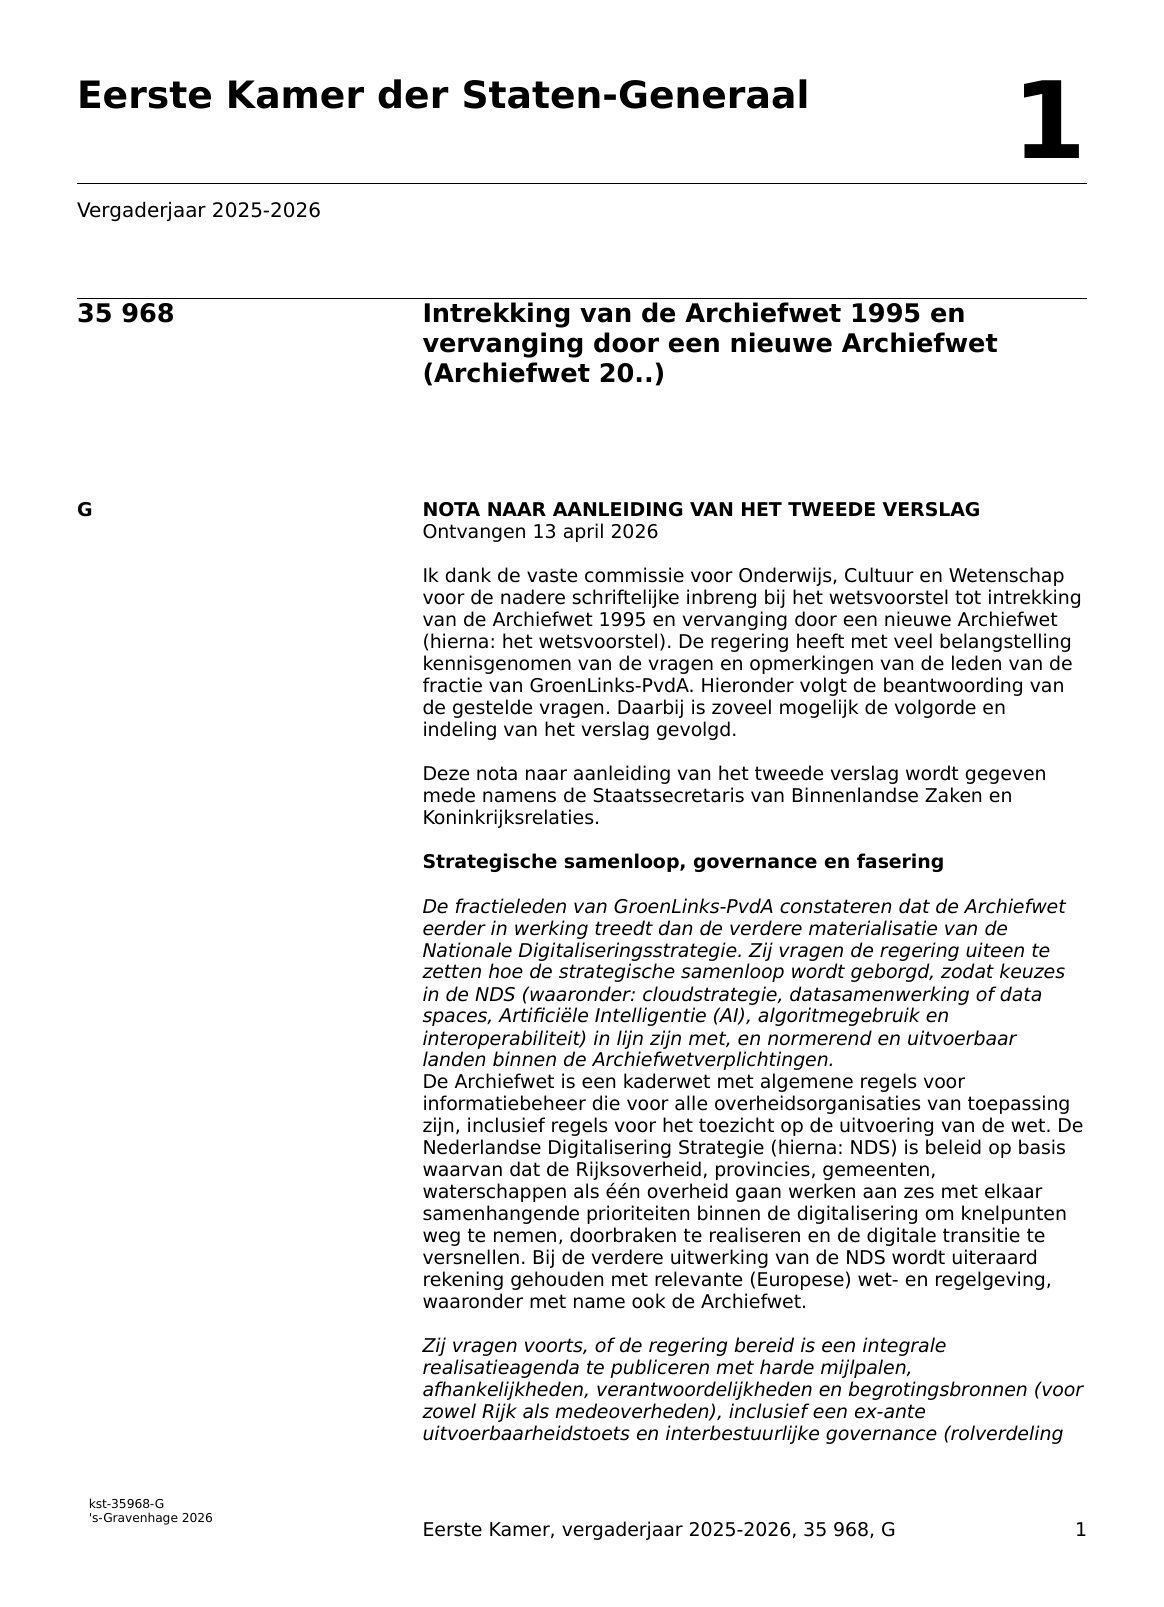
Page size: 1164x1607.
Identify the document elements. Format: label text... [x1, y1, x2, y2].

table_cell Vergaderjaar 2025-2026 [77, 184, 1087, 298]
text Ontvangen 13 april 2026 [422, 521, 1087, 543]
table_header 1 [886, 59, 1087, 183]
subtitle 35 968 Intrekking van de Archiefwet 1995 en vervanging door een nieuwe Archiefwet (Archiefwet 20..) [77, 299, 1087, 388]
subtitle G NOTA NAAR AANLEIDING VAN HET TWEEDE VERSLAG [77, 499, 1087, 521]
text Zij vragen voorts, of de regering bereid is een integrale realisatieagenda te publiceren met harde mijlpalen, afhankelijkheden, verantwoordelijkheden en begrotingsbronnen (voor zowel Rijk als medeoverheden), inclusief een ex-ante uitvoerbaarheidstoets en interbestuurlijke governance (rolverdeling [422, 1335, 1087, 1445]
text Deze nota naar aanleiding van het tweede verslag wordt gegeven mede namens de Staatssecretaris van Binnenlandse Zaken en Koninkrijksrelaties. [422, 763, 1087, 829]
text kst-35968-G [88, 1497, 323, 1511]
text 's-Gravenhage 2026 [88, 1511, 323, 1525]
text De Archiefwet is een kaderwet met algemene regels voor informatiebeheer die voor alle overheidsorganisaties van toepassing zijn, inclusief regels voor het toezicht op de uitvoering van de wet. De Nederlandse Digitalisering Strategie (hierna: NDS) is beleid op basis waarvan dat de Rijksoverheid, provincies, gemeenten, waterschappen als één overheid gaan werken aan zes met elkaar samenhangende prioriteiten binnen de digitalisering om knelpunten weg te nemen, doorbraken te realiseren en de digitale transitie te versnellen. Bij de verdere uitwerking van de NDS wordt uiteraard rekening gehouden met relevante (Europese) wet- en regelgeving, waaronder met name ook de Archiefwet. [422, 1071, 1087, 1313]
table_header Eerste Kamer der Staten-Generaal [77, 59, 886, 183]
subtitle Strategische samenloop, governance en fasering [422, 851, 1087, 873]
text Ik dank de vaste commissie voor Onderwijs, Cultuur en Wetenschap voor de nadere schriftelijke inbreng bij het wetsvoorstel tot intrekking van de Archiefwet 1995 en vervanging door een nieuwe Archiefwet (hierna: het wetsvoorstel). De regering heeft met veel belangstelling kennisgenomen van de vragen en opmerkingen van de leden van de fractie van GroenLinks-PvdA. Hieronder volgt de beantwoording van de gestelde vragen. Daarbij is zoveel mogelijk de volgorde en indeling van het verslag gevolgd. [422, 565, 1087, 741]
text De fractieleden van GroenLinks-PvdA constateren dat de Archiefwet eerder in werking treedt dan de verdere materialisatie van de Nationale Digitaliseringsstrategie. Zij vragen de regering uiteen te zetten hoe de strategische samenloop wordt geborgd, zodat keuzes in de NDS (waaronder: cloudstrategie, datasamenwerking of data spaces, Artificiële Intelligentie (AI), algoritmegebruik en interoperabiliteit) in lijn zijn met, en normerend en uitvoerbaar landen binnen de Archiefwetverplichtingen. [422, 896, 1087, 1071]
